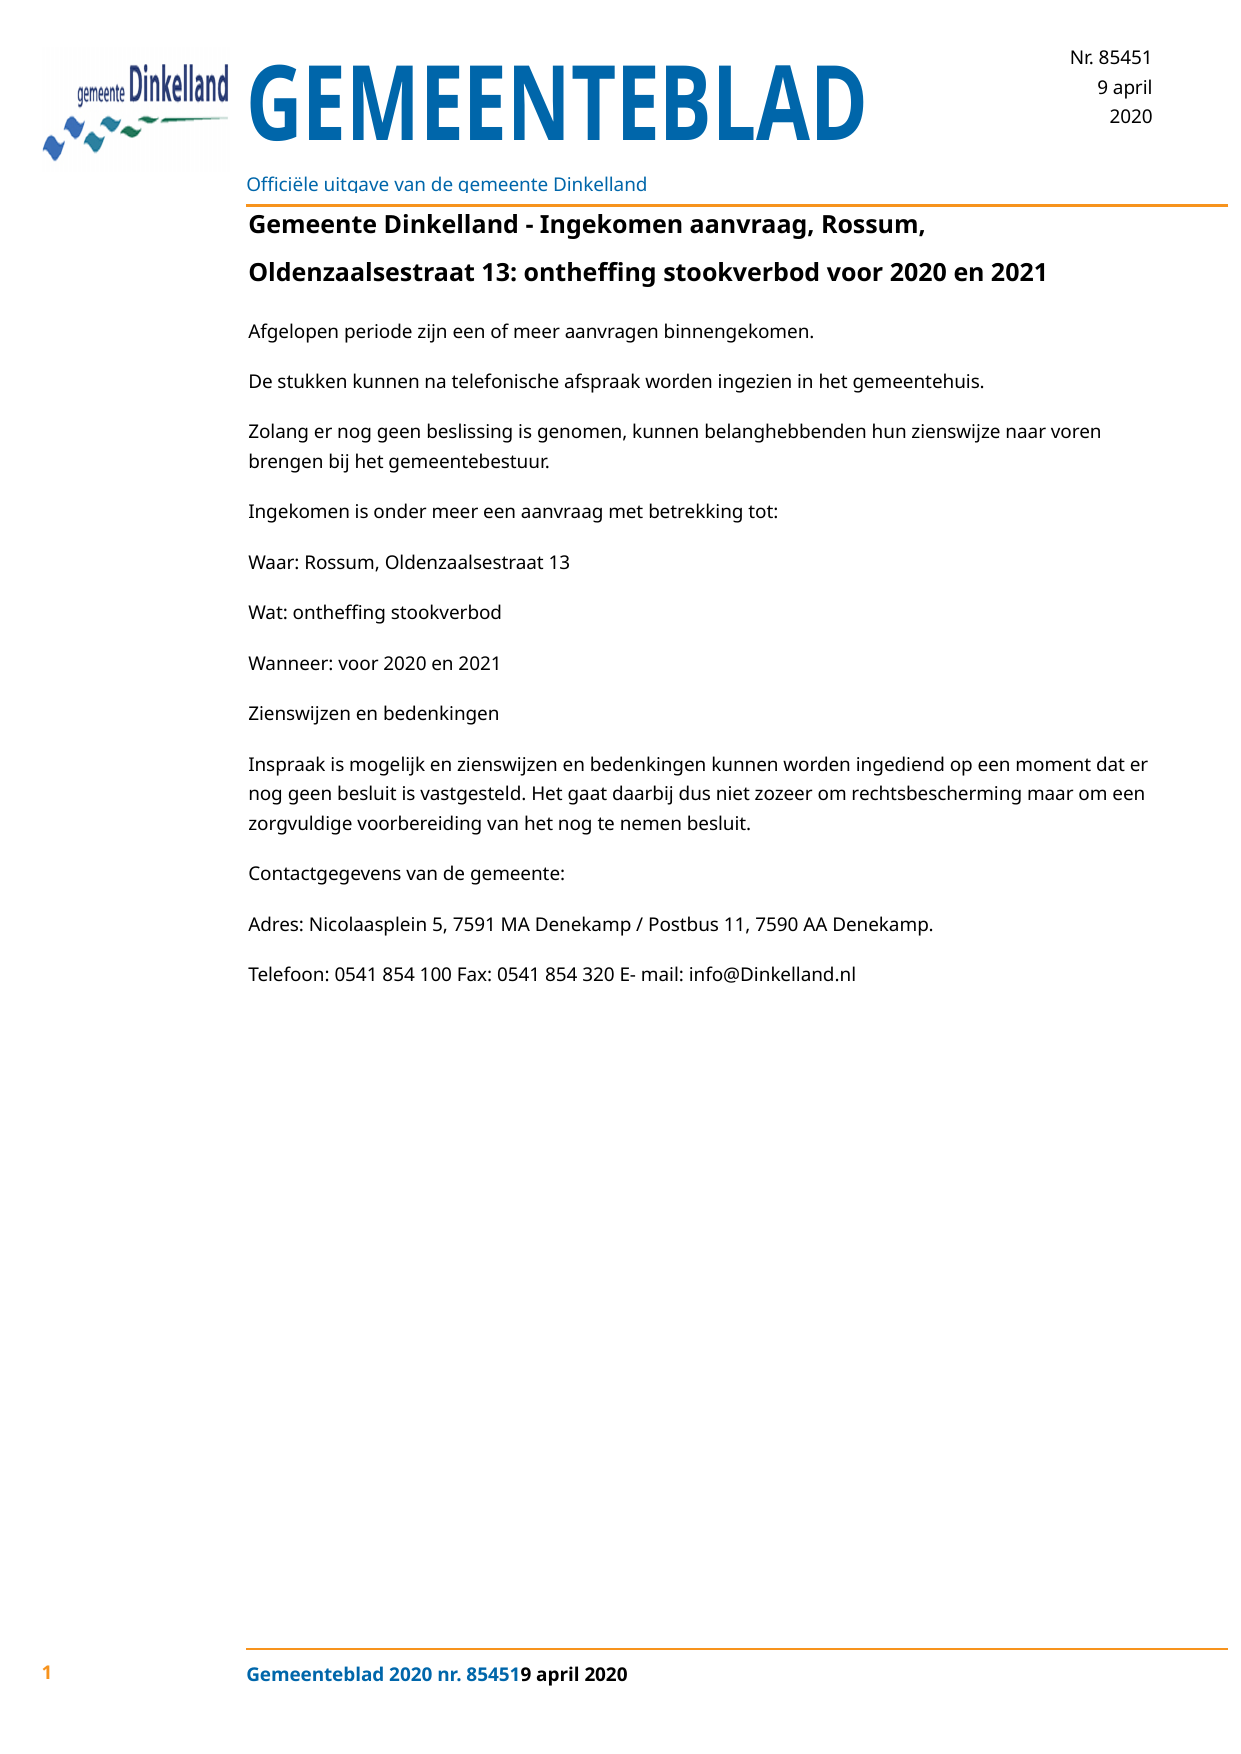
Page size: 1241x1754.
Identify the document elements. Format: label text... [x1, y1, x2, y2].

text Adres: Nicolaasplein 5, 7591 MA Denekamp / Postbus 11, 7590 AA Denekamp. [248, 911, 1152, 937]
picture [41, 47, 231, 172]
text Waar: Rossum, Oldenzaalsestraat 13 [248, 549, 1152, 575]
text Contactgegevens van de gemeente: [248, 860, 1152, 886]
text Zienswijzen en bedenkingen [248, 700, 1152, 726]
text Wat: ontheffing stookverbod [248, 599, 1152, 625]
text Inspraak is mogelijk en zienswijzen en bedenkingen kunnen worden ingediend op een moment dat er nog geen besluit is vastgesteld. Het gaat daarbij dus niet zozeer om rechtsbescherming maar om een zorgvuldige voorbereiding van het nog te nemen besluit. [248, 751, 1152, 836]
text De stukken kunnen na telefonische afspraak worden ingezien in het gemeentehuis. [248, 368, 1152, 394]
text Zolang er nog geen beslissing is genomen, kunnen belanghebbenden hun zienswijze naar voren brengen bij het gemeentebestuur. [248, 419, 1152, 474]
text Telefoon: 0541 854 100 Fax: 0541 854 320 E- mail: info@Dinkelland.nl [248, 961, 1152, 987]
text Ingekomen is onder meer een aanvraag met betrekking tot: [248, 499, 1152, 524]
text Wanneer: voor 2020 en 2021 [248, 650, 1152, 676]
text Afgelopen periode zijn een of meer aanvragen binnengekomen. [248, 318, 1152, 344]
text Gemeente Dinkelland - Ingekomen aanvraag, Rossum, Oldenzaalsestraat 13: ontheffing stookverbod voor 2020 en 2021 [248, 207, 1152, 288]
